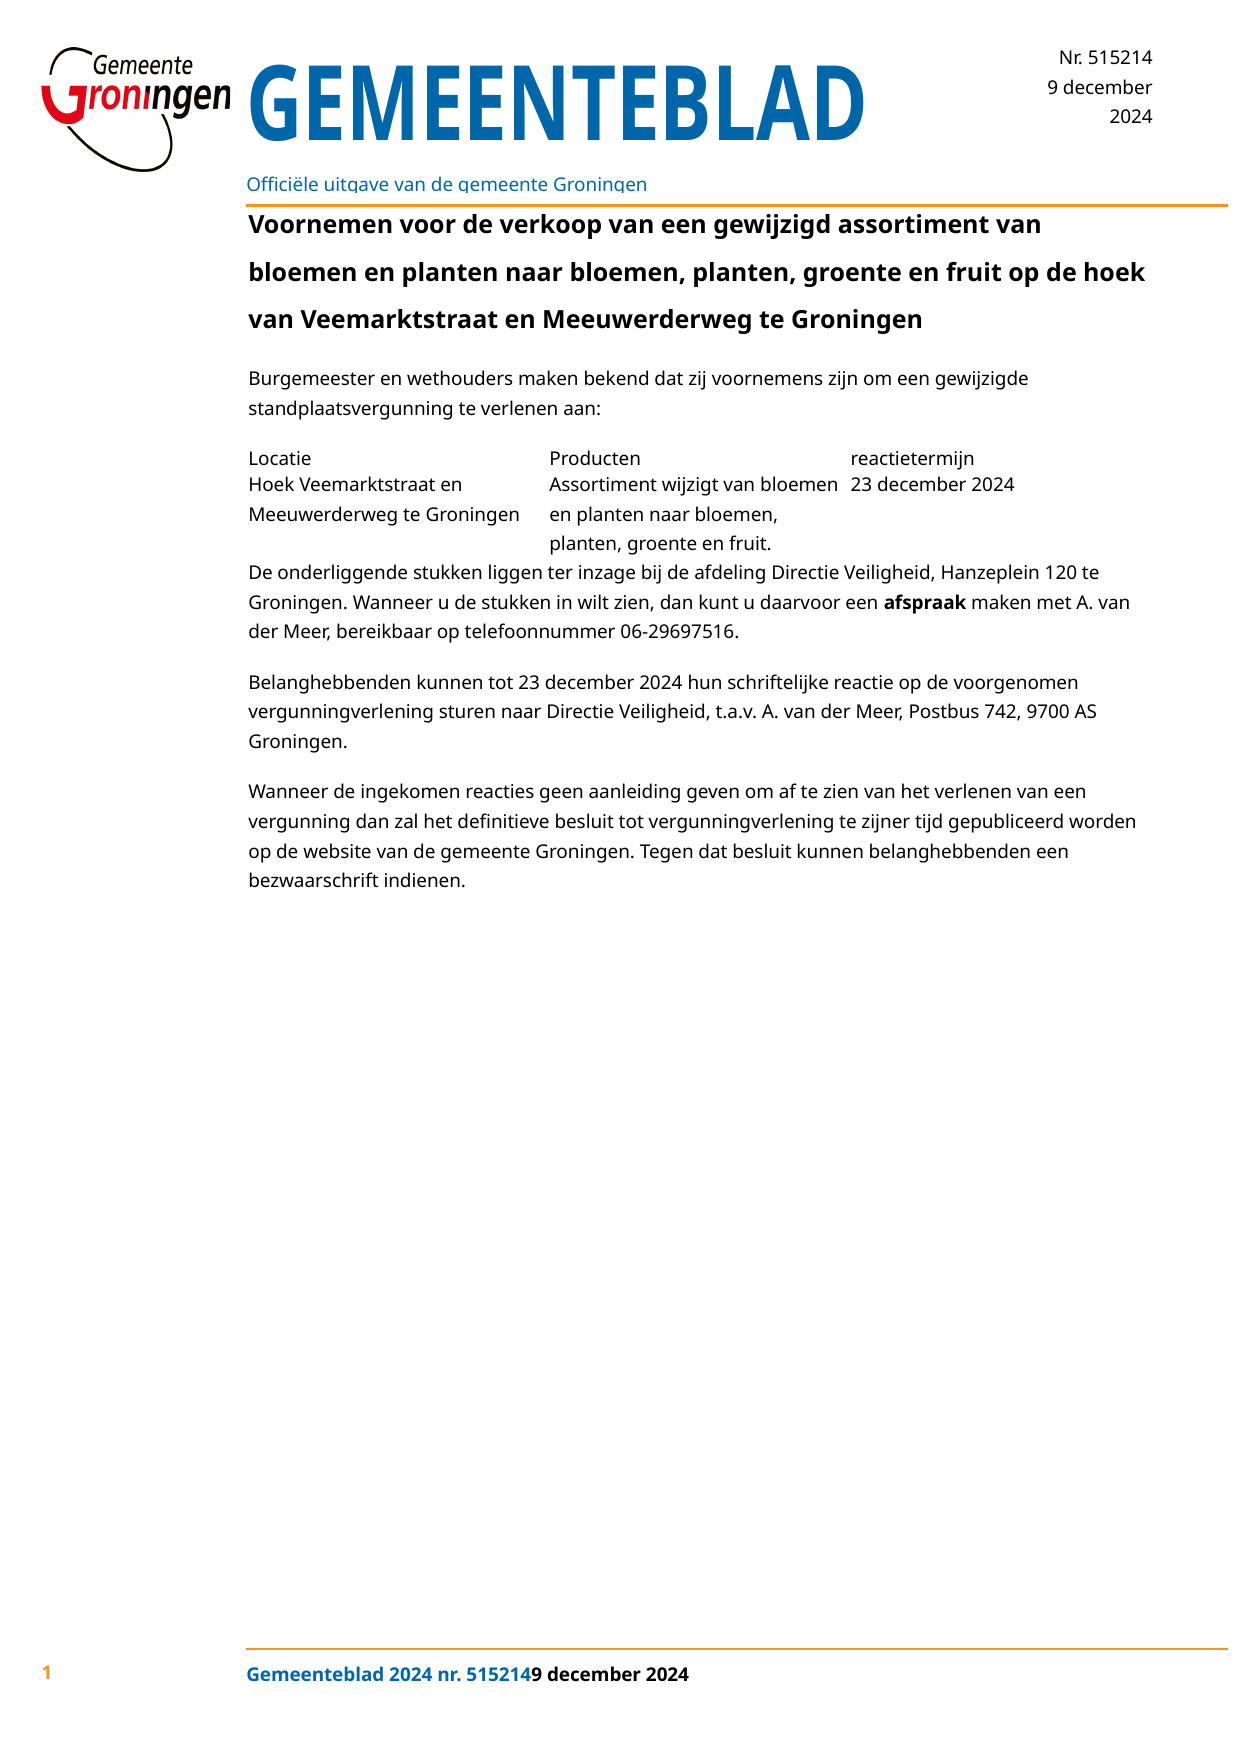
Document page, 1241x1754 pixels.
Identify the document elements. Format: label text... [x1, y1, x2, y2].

picture [41, 47, 231, 172]
table_header Producten [549, 446, 850, 471]
table_cell Hoek Veemarktstraat en Meeuwerderweg te Groningen [248, 471, 549, 556]
table_header reactietermijn [850, 446, 1152, 471]
text Belanghebbenden kunnen tot 23 december 2024 hun schriftelijke reactie op de voorgenomen vergunningverlening sturen naar Directie Veiligheid, t.a.v. A. van der Meer, Postbus 742, 9700 AS Groningen. [248, 669, 1152, 754]
text Wanneer de ingekomen reacties geen aanleiding geven om af te zien van het verlenen van een vergunning dan zal het definitieve besluit tot vergunningverlening te zijner tijd gepubliceerd worden op de website van de gemeente Groningen. Tegen dat besluit kunnen belanghebbenden een bezwaarschrift indienen. [248, 779, 1152, 893]
table_cell Assortiment wijzigt van bloemen en planten naar bloemen, planten, groente en fruit. [549, 471, 850, 556]
text Burgemeester en wethouders maken bekend dat zij voornemens zijn om een gewijzigde standplaatsvergunning te verlenen aan: [248, 366, 1152, 421]
text De onderliggende stukken liggen ter inzage bij de afdeling Directie Veiligheid, Hanzeplein 120 te Groningen. Wanneer u de stukken in wilt zien, dan kunt u daarvoor een afspraak maken met A. van der Meer, bereikbaar op telefoonnummer 06-29697516. [248, 559, 1152, 644]
table_header Locatie [248, 446, 549, 471]
text Voornemen voor de verkoop van een gewijzigd assortiment van bloemen en planten naar bloemen, planten, groente en fruit op de hoek van Veemarktstraat en Meeuwerderweg te Groningen [248, 207, 1152, 336]
table_cell 23 december 2024 [850, 471, 1152, 556]
